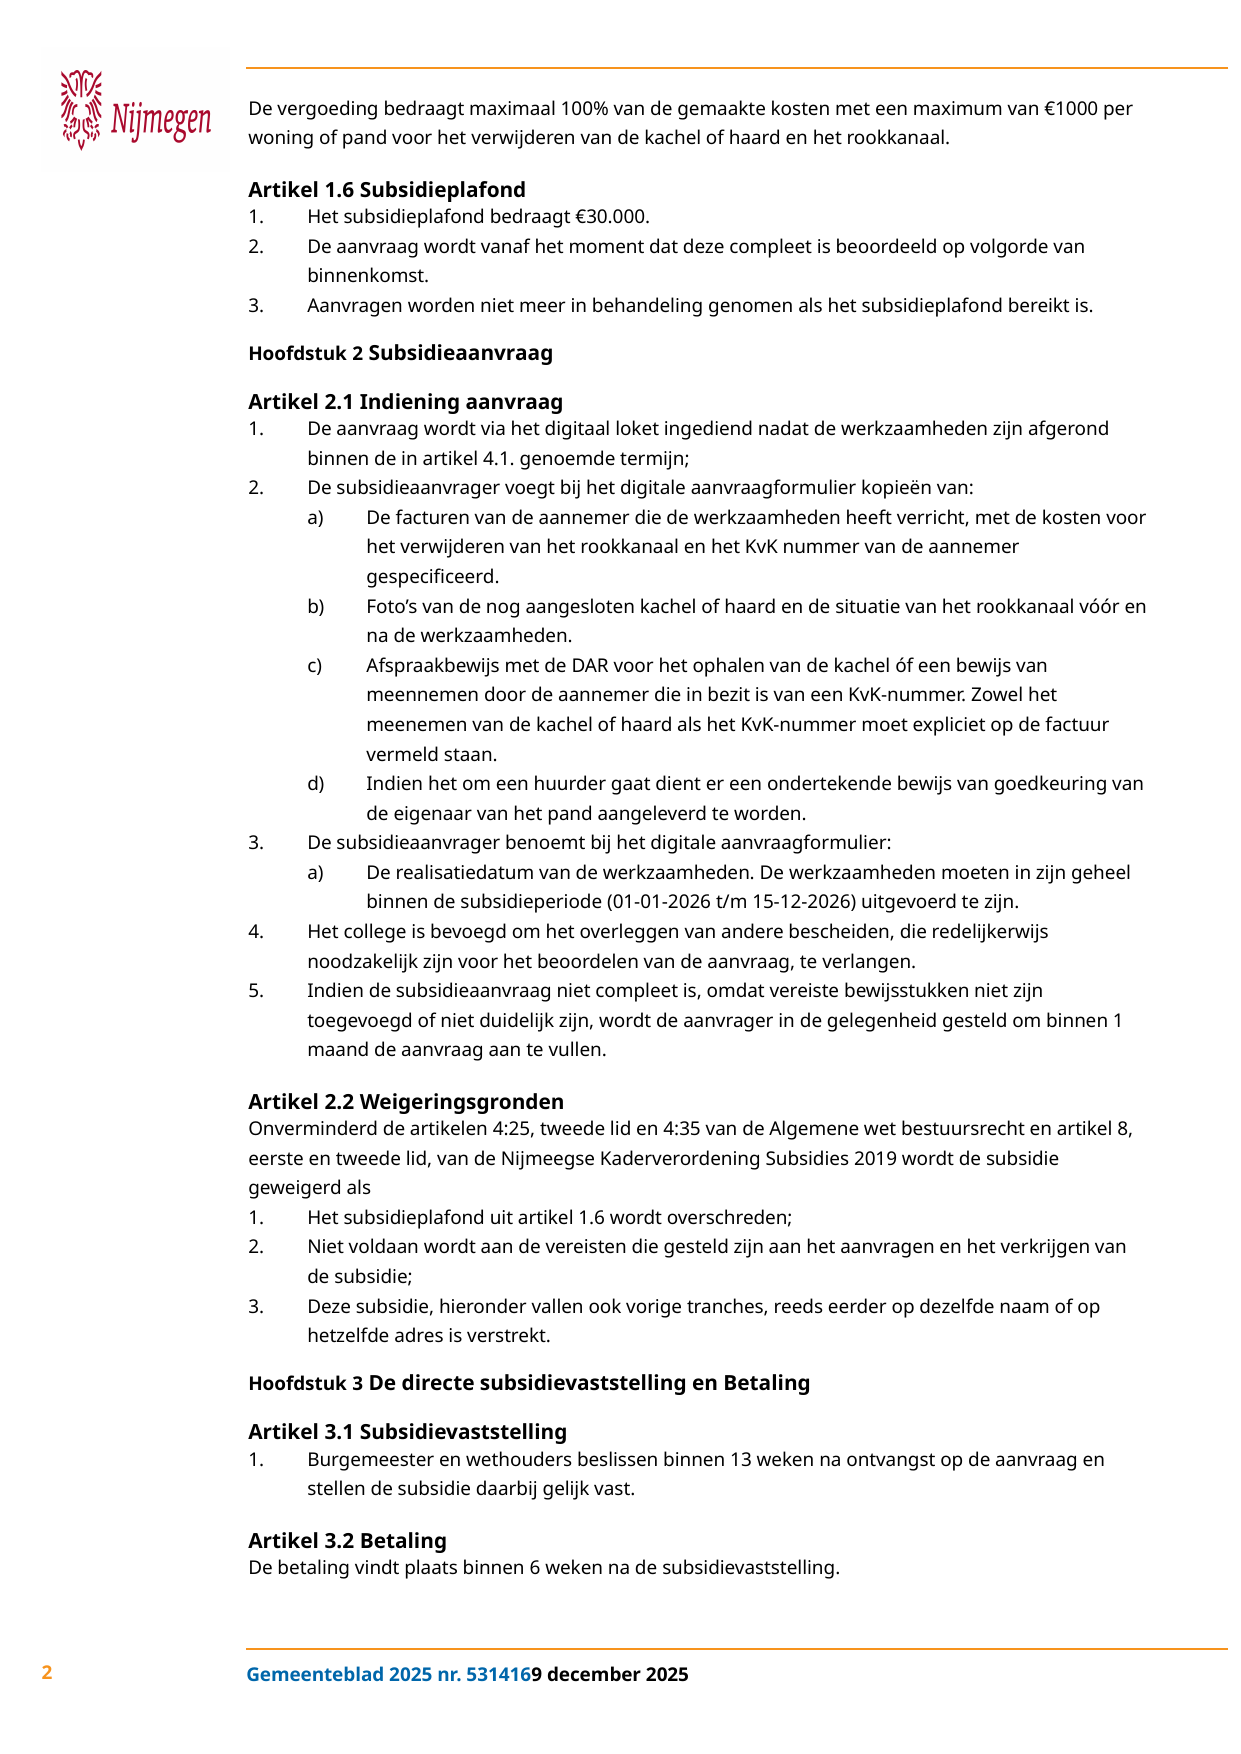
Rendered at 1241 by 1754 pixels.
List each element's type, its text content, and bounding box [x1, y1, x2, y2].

list Indien de subsidieaanvraag niet compleet is, omdat vereiste bewijsstukken niet zijn toegevoegd of niet duidelijk zijn, wordt de aanvrager in de gelegenheid gesteld om binnen 1 maand de aanvraag aan te vullen. [248, 977, 1152, 1062]
text De betaling vindt plaats binnen 6 weken na de subsidievaststelling. [248, 1554, 1152, 1580]
list Deze subsidie, hieronder vallen ook vorige tranches, reeds eerder op dezelfde naam of op hetzelfde adres is verstrekt. [248, 1293, 1152, 1348]
list Indien het om een huurder gaat dient er een ondertekende bewijs van goedkeuring van de eigenaar van het pand aangeleverd te worden. [307, 770, 1152, 826]
list Het subsidieplafond uit artikel 1.6 wordt overschreden; [248, 1204, 1152, 1230]
list Foto’s van de nog aangesloten kachel of haard en de situatie van het rookkanaal vóór en na de werkzaamheden. [307, 593, 1152, 648]
list Burgemeester en wethouders beslissen binnen 13 weken na ontvangst op de aanvraag en stellen de subsidie daarbij gelijk vast. [248, 1446, 1152, 1501]
text Hoofdstuk 2 Subsidieaanvraag [248, 338, 1152, 366]
list De subsidieaanvrager benoemt bij het digitale aanvraagformulier: [248, 829, 1152, 855]
list De realisatiedatum van de werkzaamheden. De werkzaamheden moeten in zijn geheel binnen de subsidieperiode (01-01-2026 t/m 15-12-2026) uitgevoerd te zijn. [307, 859, 1152, 914]
text Artikel 3.2 Betaling [248, 1526, 1152, 1554]
text Artikel 2.2 Weigeringsgronden [248, 1087, 1152, 1115]
text Onverminderd de artikelen 4:25, tweede lid en 4:35 van de Algemene wet bestuursrecht en artikel 8, eerste en tweede lid, van de Nijmeegse Kaderverordening Subsidies 2019 wordt de subsidie geweigerd als [248, 1115, 1152, 1200]
list Het college is bevoegd om het overleggen van andere bescheiden, die redelijkerwijs noodzakelijk zijn voor het beoordelen van de aanvraag, te verlangen. [248, 918, 1152, 973]
list Niet voldaan wordt aan de vereisten die gesteld zijn aan het aanvragen en het verkrijgen van de subsidie; [248, 1234, 1152, 1289]
text Artikel 3.1 Subsidievaststelling [248, 1417, 1152, 1446]
list Het subsidieplafond bedraagt €30.000. [248, 203, 1152, 229]
text Artikel 1.6 Subsidieplafond [248, 175, 1152, 203]
list Aanvragen worden niet meer in behandeling genomen als het subsidieplafond bereikt is. [248, 292, 1152, 318]
picture [41, 47, 231, 172]
list De aanvraag wordt vanaf het moment dat deze compleet is beoordeeld op volgorde van binnenkomst. [248, 233, 1152, 288]
text Artikel 2.1 Indiening aanvraag [248, 387, 1152, 415]
list De subsidieaanvrager voegt bij het digitale aanvraagformulier kopieën van: [248, 474, 1152, 500]
text De vergoeding bedraagt maximaal 100% van de gemaakte kosten met een maximum van €1000 per woning of pand voor het verwijderen van de kachel of haard en het rookkanaal. [248, 95, 1152, 150]
list De aanvraag wordt via het digitaal loket ingediend nadat de werkzaamheden zijn afgerond binnen de in artikel 4.1. genoemde termijn; [248, 415, 1152, 471]
list Afspraakbewijs met de DAR voor het ophalen van de kachel óf een bewijs van meennemen door de aannemer die in bezit is van een KvK-nummer. Zowel het meenemen van de kachel of haard als het KvK-nummer moet expliciet op de factuur vermeld staan. [307, 652, 1152, 766]
list De facturen van de aannemer die de werkzaamheden heeft verricht, met de kosten voor het verwijderen van het rookkanaal en het KvK nummer van de aannemer gespecificeerd. [307, 504, 1152, 589]
text Hoofdstuk 3 De directe subsidievaststelling en Betaling [248, 1368, 1152, 1397]
